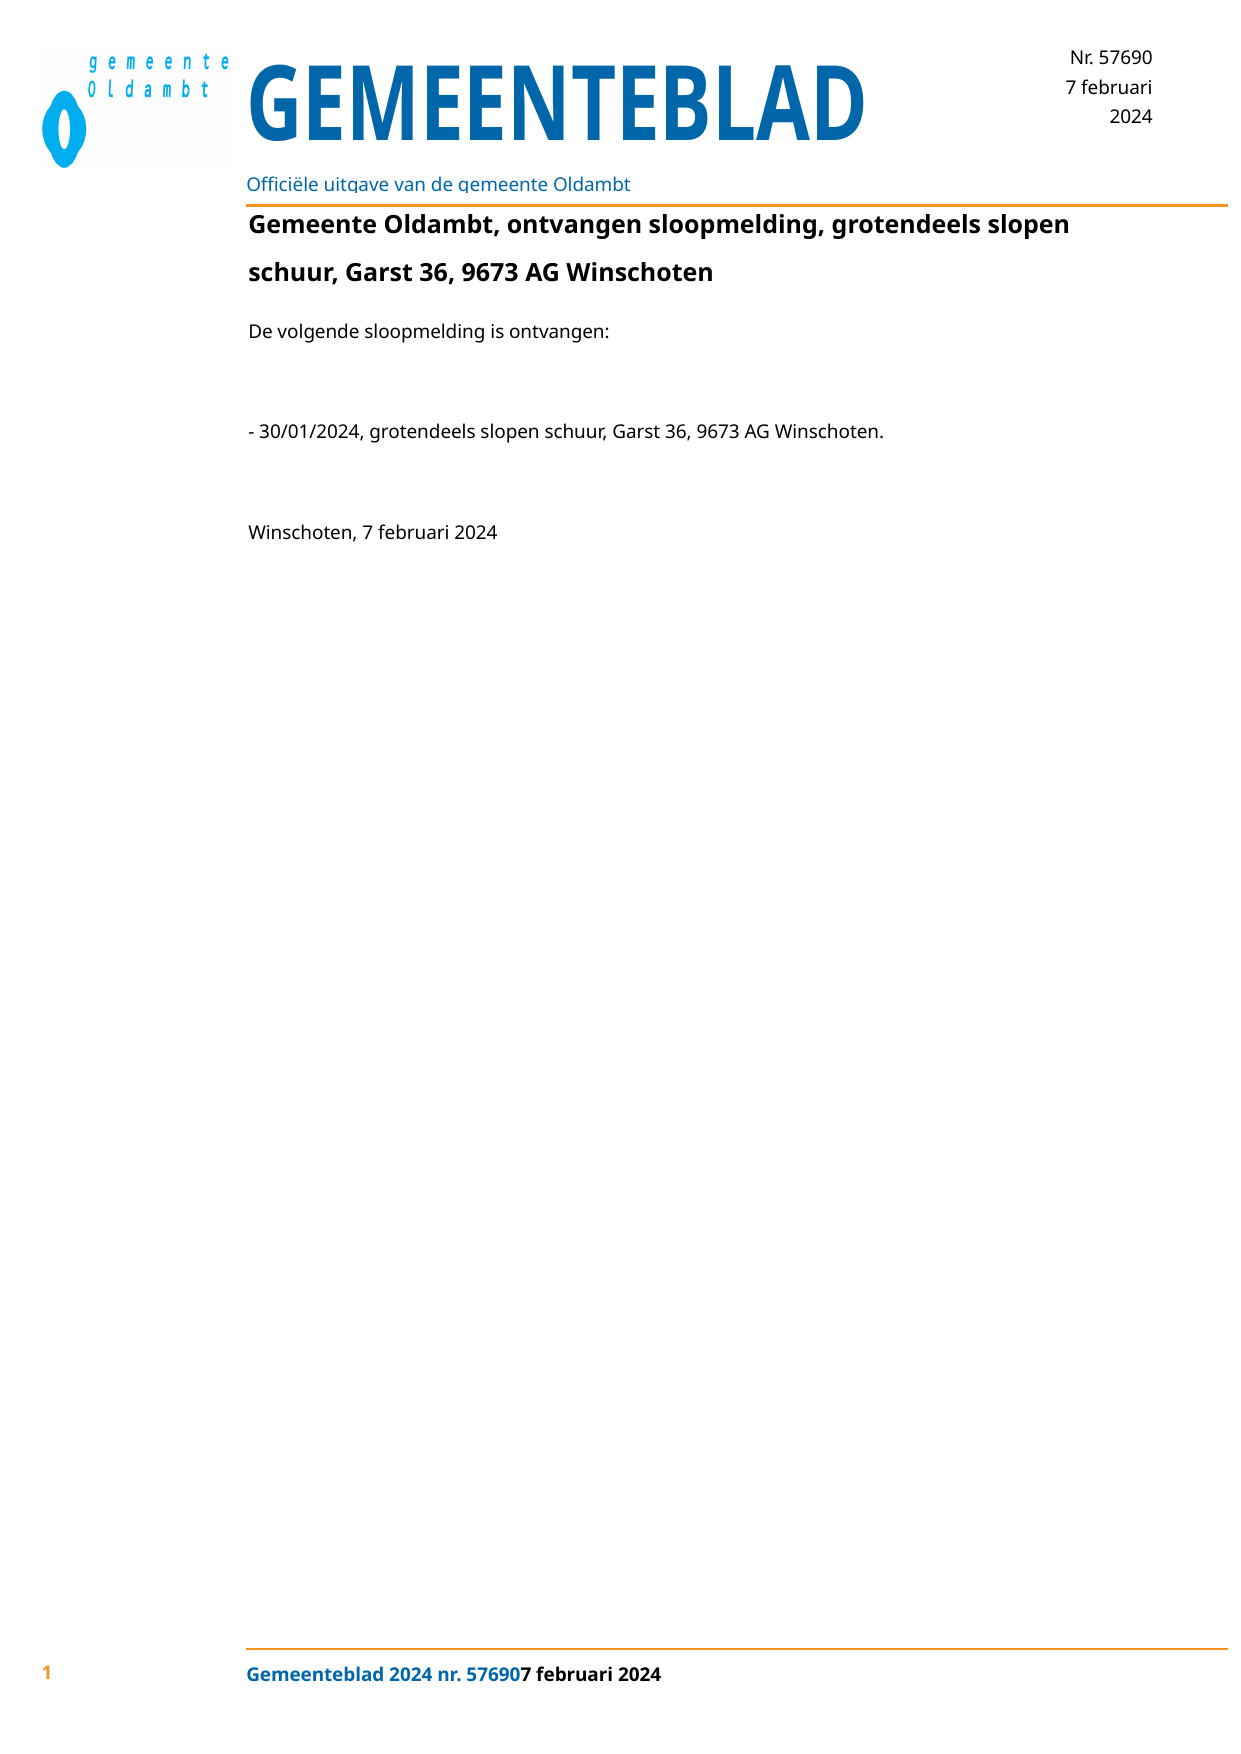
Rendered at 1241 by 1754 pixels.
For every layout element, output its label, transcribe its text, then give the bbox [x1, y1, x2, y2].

text - 30/01/2024, grotendeels slopen schuur, Garst 36, 9673 AG Winschoten. [248, 419, 1152, 444]
picture [41, 47, 231, 172]
text De volgende sloopmelding is ontvangen: [248, 318, 1152, 344]
text Gemeente Oldambt, ontvangen sloopmelding, grotendeels slopen schuur, Garst 36, 9673 AG Winschoten [248, 207, 1152, 288]
text Winschoten, 7 februari 2024 [248, 519, 1152, 545]
